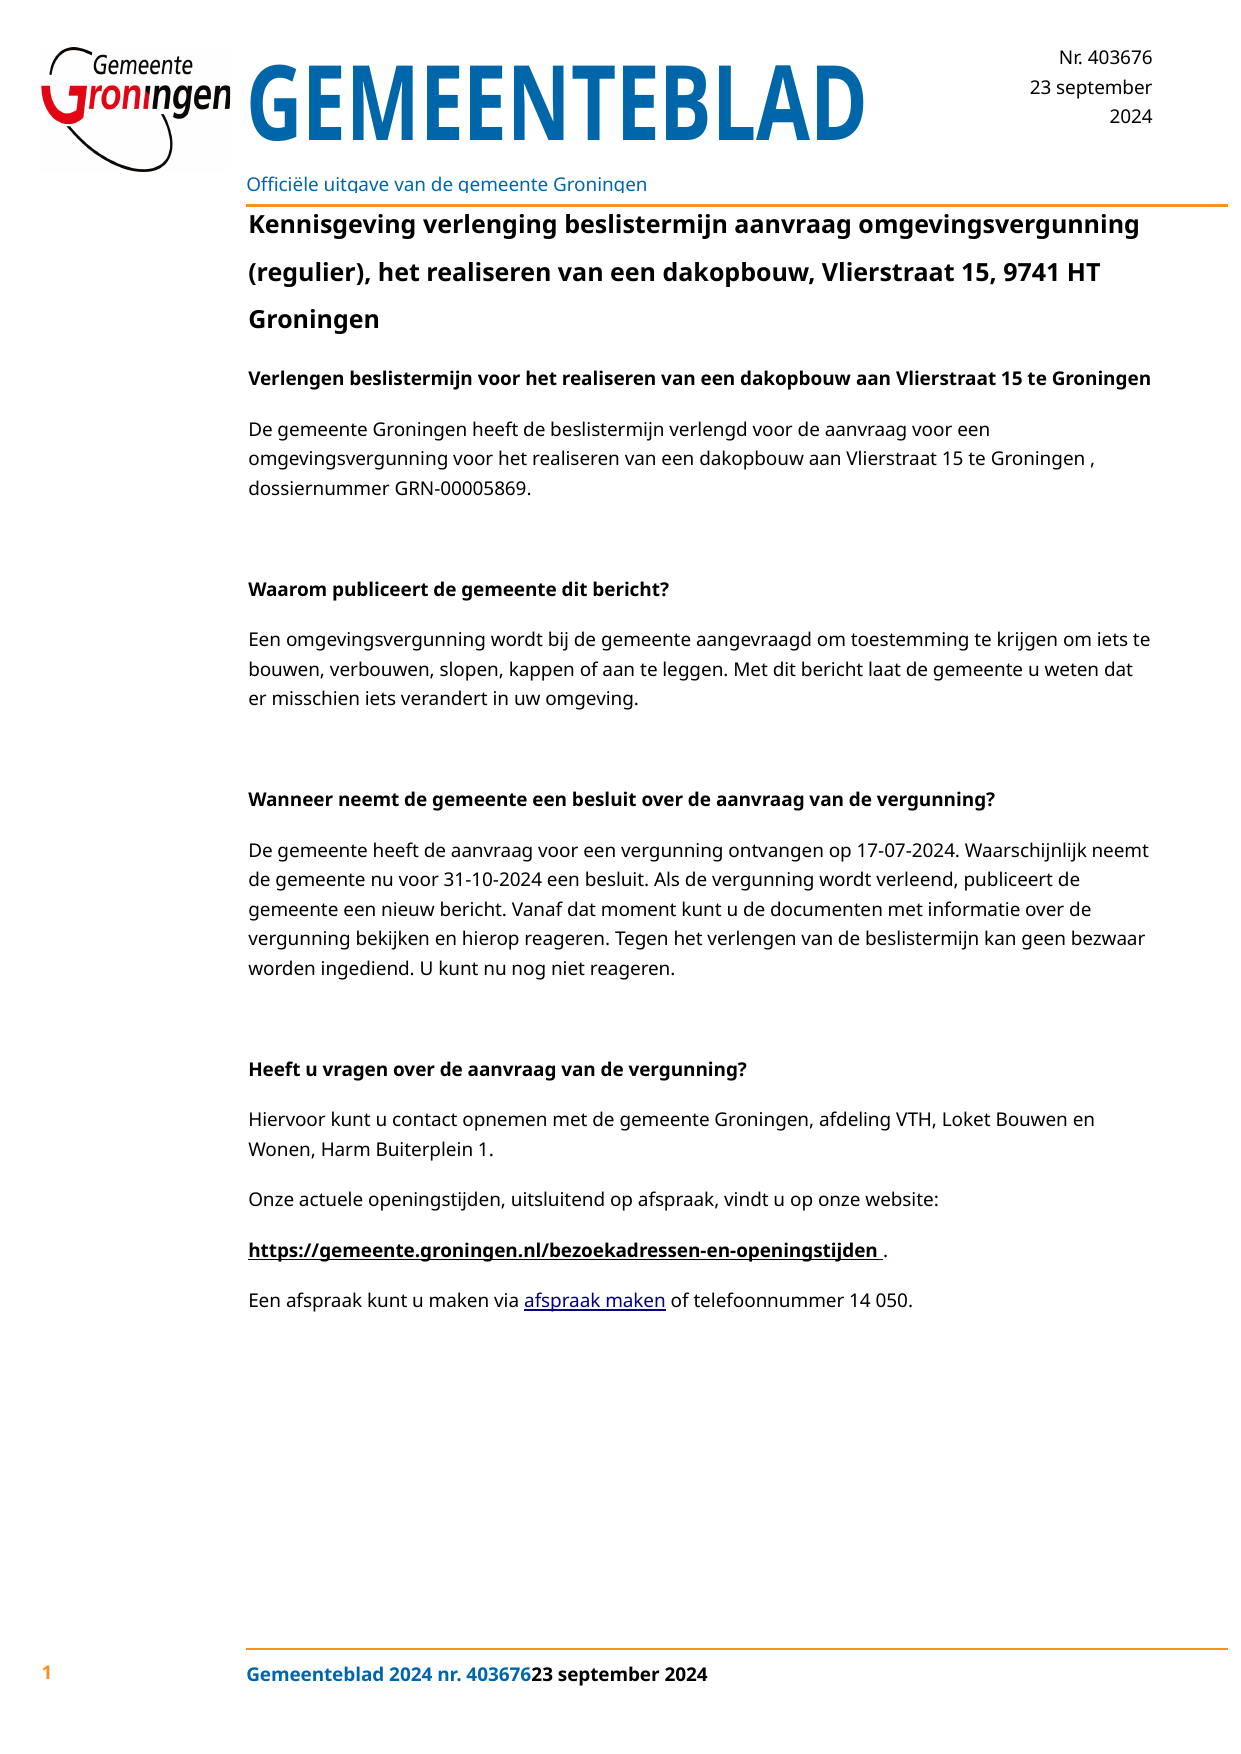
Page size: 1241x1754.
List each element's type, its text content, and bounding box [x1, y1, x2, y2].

text https://gemeente.groningen.nl/bezoekadressen-en-openingstijden . [248, 1237, 1152, 1262]
text Hiervoor kunt u contact opnemen met de gemeente Groningen, afdeling VTH, Loket Bouwen en Wonen, Harm Buiterplein 1. [248, 1106, 1152, 1162]
text De gemeente Groningen heeft de beslistermijn verlengd voor de aanvraag voor een omgevingsvergunning voor het realiseren van een dakopbouw aan Vlierstraat 15 te Groningen , dossiernummer GRN-00005869. [248, 416, 1152, 501]
text Een omgevingsvergunning wordt bij de gemeente aangevraagd om toestemming te krijgen om iets te bouwen, verbouwen, slopen, kappen of aan te leggen. Met dit bericht laat de gemeente u weten dat er misschien iets verandert in uw omgeving. [248, 626, 1152, 711]
text Waarom publiceert de gemeente dit bericht? [248, 576, 1152, 602]
text Onze actuele openingstijden, uitsluitend op afspraak, vindt u op onze website: [248, 1186, 1152, 1212]
text Een afspraak kunt u maken via afspraak maken of telefoonnummer 14 050. [248, 1287, 1152, 1313]
text Wanneer neemt de gemeente een besluit over de aanvraag van de vergunning? [248, 786, 1152, 812]
text Kennisgeving verlenging beslistermijn aanvraag omgevingsvergunning (regulier), het realiseren van een dakopbouw, Vlierstraat 15, 9741 HT Groningen [248, 207, 1152, 336]
picture [41, 47, 231, 172]
text De gemeente heeft de aanvraag voor een vergunning ontvangen op 17-07-2024. Waarschijnlijk neemt de gemeente nu voor 31-10-2024 een besluit. Als de vergunning wordt verleend, publiceert de gemeente een nieuw bericht. Vanaf dat moment kunt u de documenten met informatie over de vergunning bekijken en hierop reageren. Tegen het verlengen van de beslistermijn kan geen bezwaar worden ingediend. U kunt nu nog niet reageren. [248, 837, 1152, 981]
text Verlengen beslistermijn voor het realiseren van een dakopbouw aan Vlierstraat 15 te Groningen [248, 366, 1152, 391]
text Heeft u vragen over de aanvraag van de vergunning? [248, 1056, 1152, 1082]
